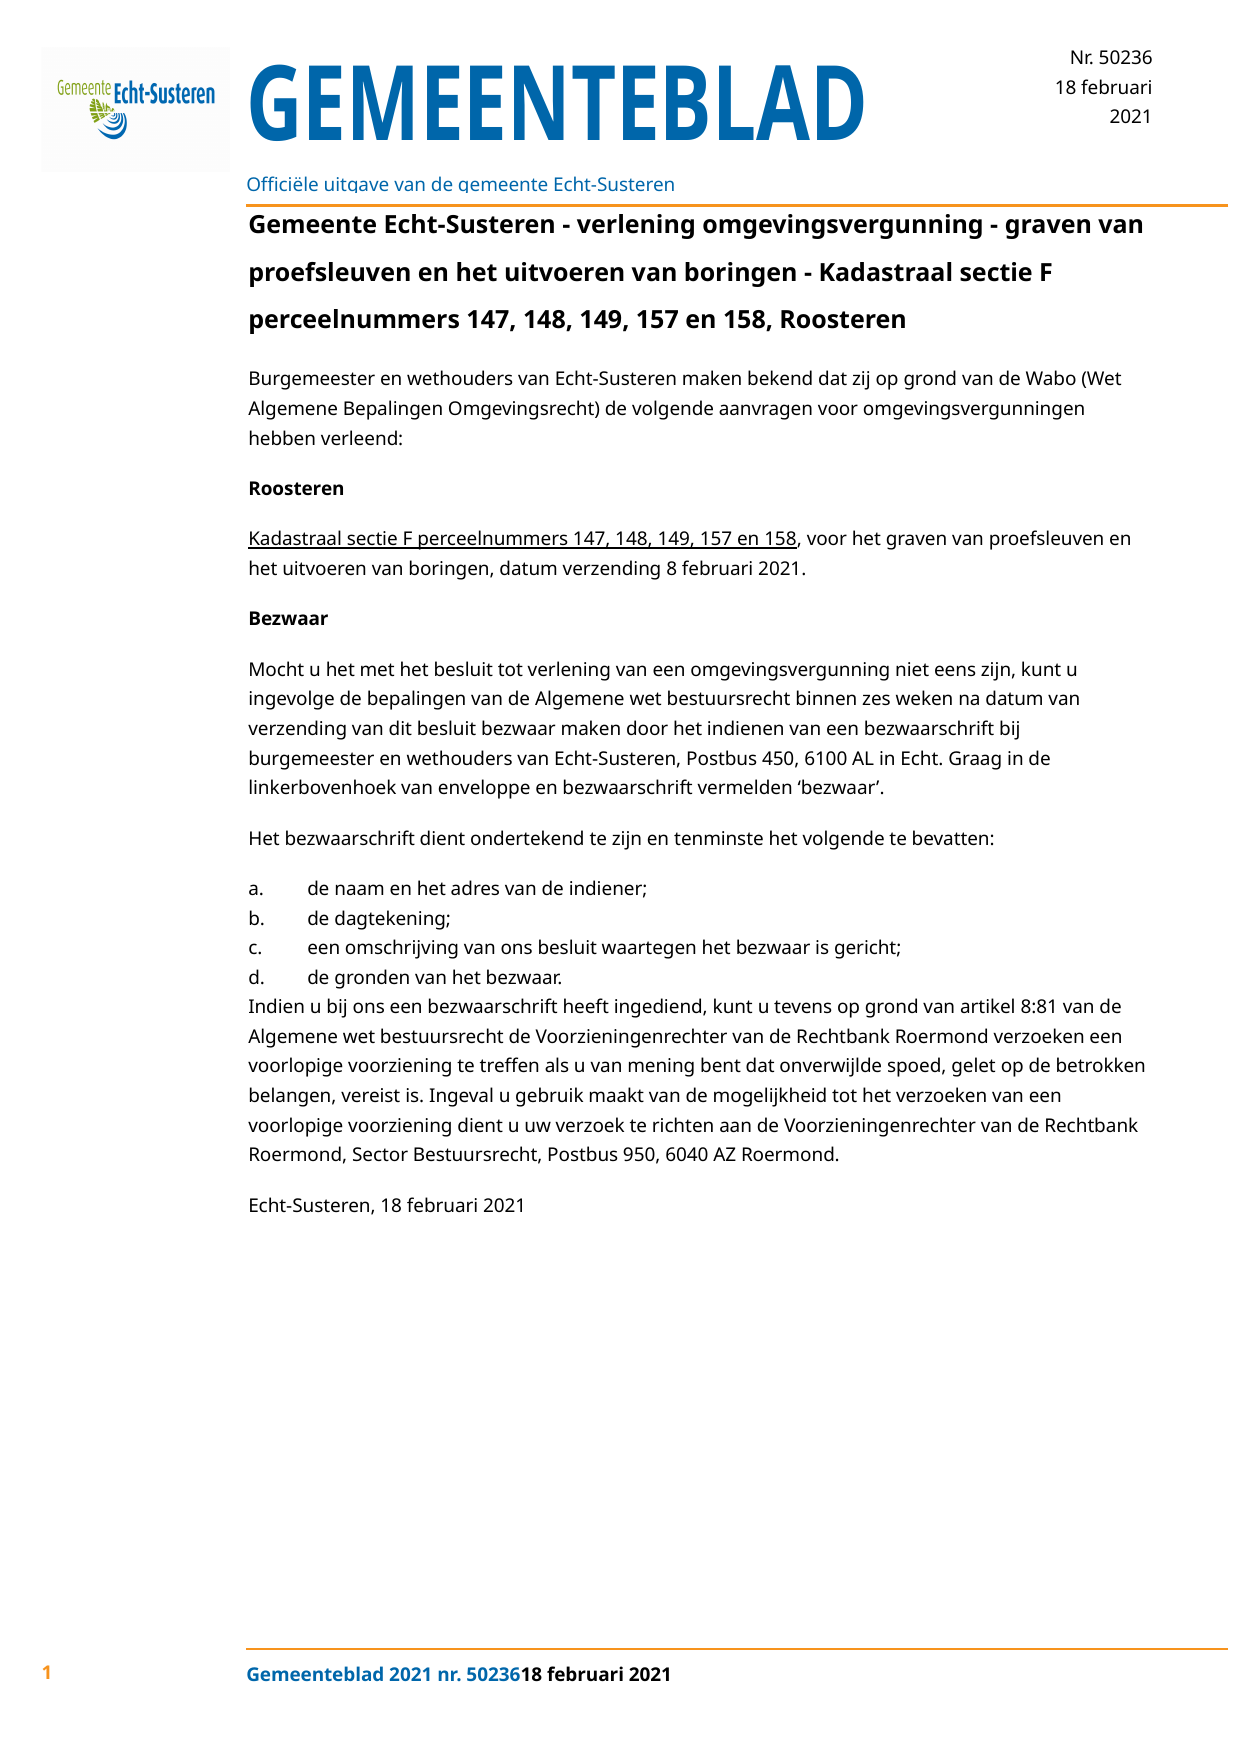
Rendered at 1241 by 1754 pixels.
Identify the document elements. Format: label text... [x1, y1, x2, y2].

list de dagtekening; [248, 905, 1152, 930]
text Mocht u het met het besluit tot verlening van een omgevingsvergunning niet eens zijn, kunt u ingevolge de bepalingen van de Algemene wet bestuursrecht binnen zes weken na datum van verzending van dit besluit bezwaar maken door het indienen van een bezwaarschrift bij burgemeester en wethouders van Echt-Susteren, Postbus 450, 6100 AL in Echt. Graag in de linkerbovenhoek van enveloppe en bezwaarschrift vermelden ‘bezwaar’. [248, 656, 1152, 800]
list een omschrijving van ons besluit waartegen het bezwaar is gericht; [248, 934, 1152, 960]
text Bezwaar [248, 606, 1152, 631]
list de gronden van het bezwaar. [248, 964, 1152, 989]
text Indien u bij ons een bezwaarschrift heeft ingediend, kunt u tevens op grond van artikel 8:81 van de Algemene wet bestuursrecht de Voorzieningenrechter van de Rechtbank Roermond verzoeken een voorlopige voorziening te treffen als u van mening bent dat onverwijlde spoed, gelet op de betrokken belangen, vereist is. Ingeval u gebruik maakt van de mogelijkheid tot het verzoeken van een voorlopige voorziening dient u uw verzoek te richten aan de Voorzieningenrechter van de Rechtbank Roermond, Sector Bestuursrecht, Postbus 950, 6040 AZ Roermond. [248, 993, 1152, 1167]
text Burgemeester en wethouders van Echt-Susteren maken bekend dat zij op grond van de Wabo (Wet Algemene Bepalingen Omgevingsrecht) de volgende aanvragen voor omgevingsvergunningen hebben verleend: [248, 366, 1152, 450]
text Het bezwaarschrift dient ondertekend te zijn en tenminste het volgende te bevatten: [248, 825, 1152, 850]
text Roosteren [248, 475, 1152, 501]
picture [41, 47, 231, 172]
text Echt-Susteren, 18 februari 2021 [248, 1192, 1152, 1217]
list de naam en het adres van de indiener; [248, 875, 1152, 901]
text Kadastraal sectie F perceelnummers 147, 148, 149, 157 en 158, voor het graven van proefsleuven en het uitvoeren van boringen, datum verzending 8 februari 2021. [248, 526, 1152, 581]
text Gemeente Echt-Susteren - verlening omgevingsvergunning - graven van proefsleuven en het uitvoeren van boringen - Kadastraal sectie F perceelnummers 147, 148, 149, 157 en 158, Roosteren [248, 207, 1152, 336]
